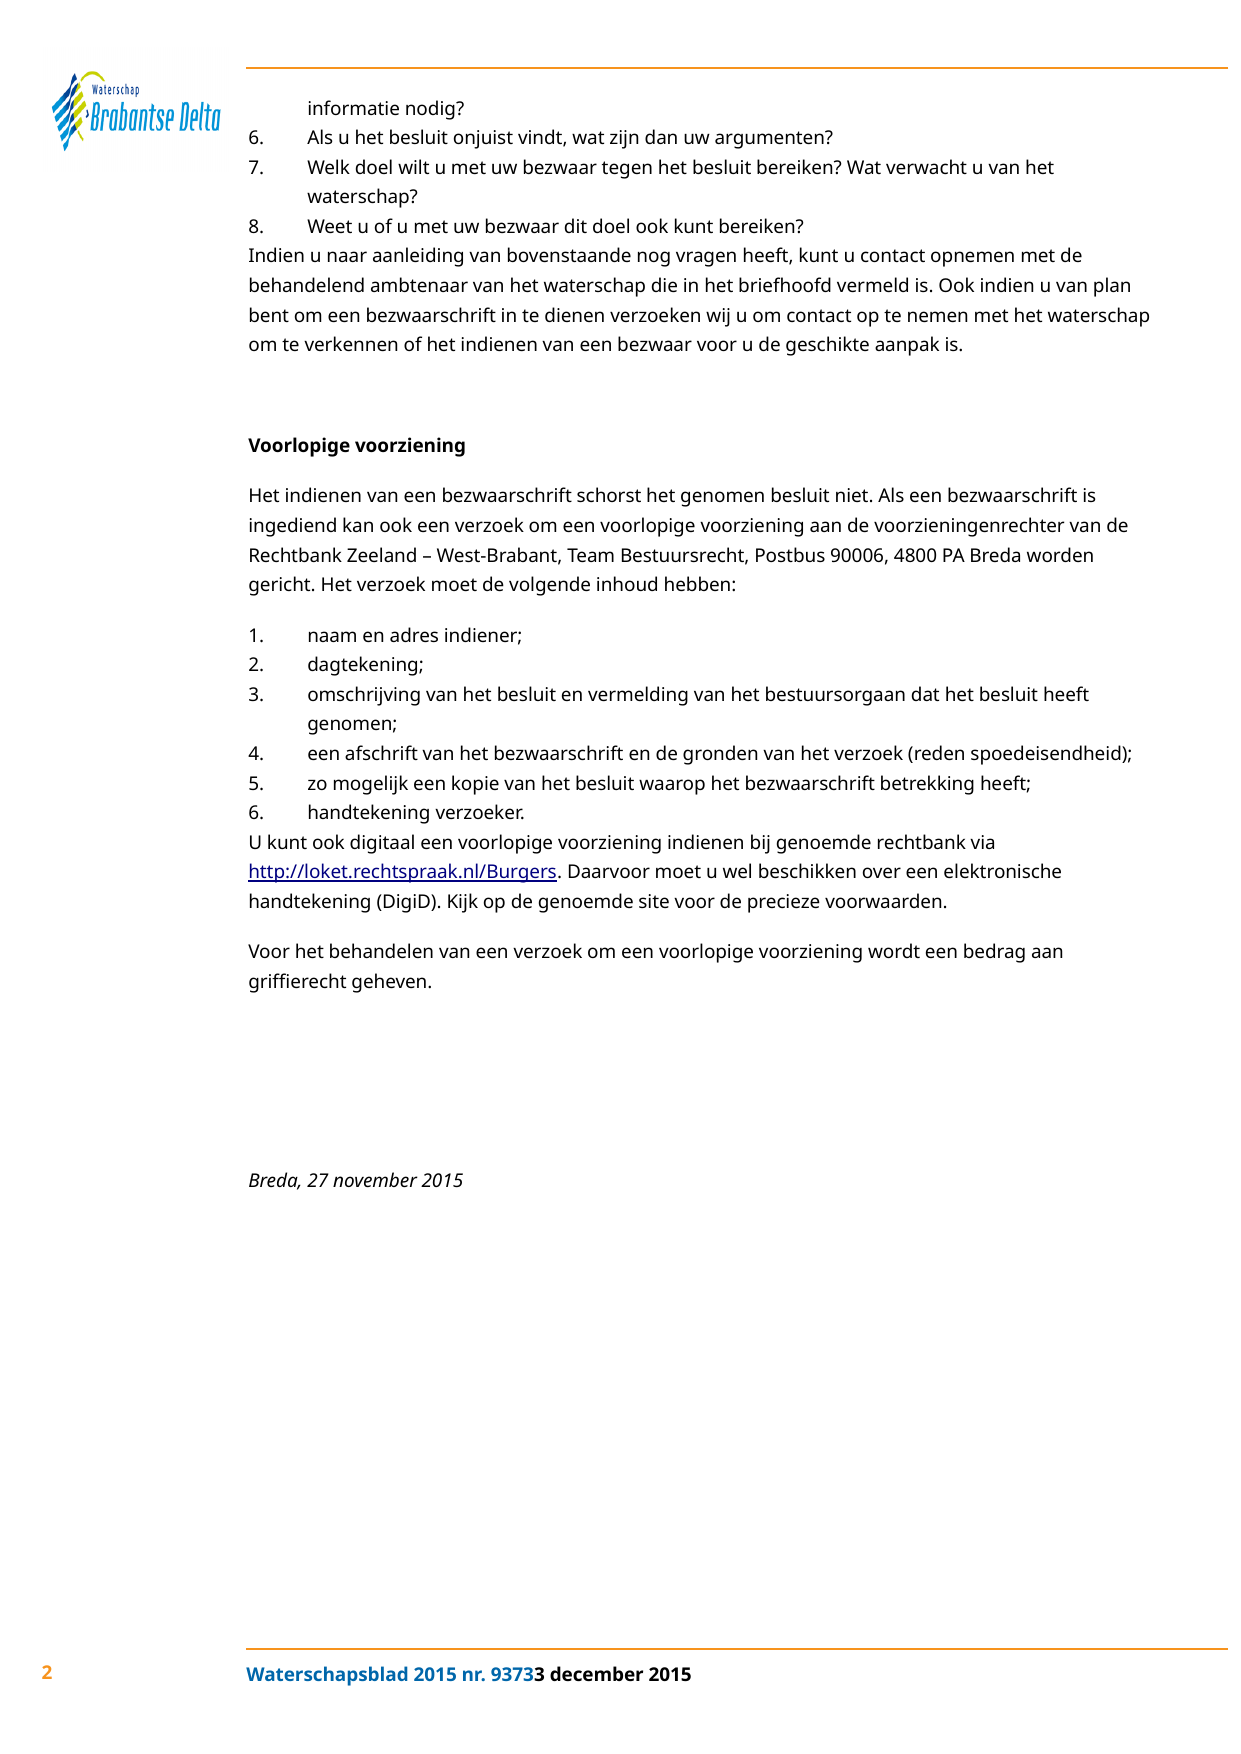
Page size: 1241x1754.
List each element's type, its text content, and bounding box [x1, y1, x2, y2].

text Voor het behandelen van een verzoek om een voorlopige voorziening wordt een bedrag aan griffierecht geheven. [248, 938, 1152, 994]
list een afschrift van het bezwaarschrift en de gronden van het verzoek (reden spoedeisendheid); [248, 740, 1152, 766]
list omschrijving van het besluit en vermelding van het bestuursorgaan dat het besluit heeft genomen; [248, 681, 1152, 736]
list Welk doel wilt u met uw bezwaar tegen het besluit bereiken? Wat verwacht u van het waterschap? [248, 154, 1152, 209]
list zo mogelijk een kopie van het besluit waarop het bezwaarschrift betrekking heeft; [248, 770, 1152, 796]
picture [41, 47, 231, 172]
text Indien u naar aanleiding van bovenstaande nog vragen heeft, kunt u contact opnemen met de behandelend ambtenaar van het waterschap die in het briefhoofd vermeld is. Ook indien u van plan bent om een bezwaarschrift in te dienen verzoeken wij u om contact op te nemen met het waterschap om te verkennen of het indienen van een bezwaar voor u de geschikte aanpak is. [248, 243, 1152, 357]
list Als u het besluit onjuist vindt, wat zijn dan uw argumenten? [248, 124, 1152, 150]
list dagtekening; [248, 651, 1152, 677]
text U kunt ook digitaal een voorlopige voorziening indienen bij genoemde rechtbank via http://loket.rechtspraak.nl/Burgers. Daarvoor moet u wel beschikken over een elektronische handtekening (DigiD). Kijk op de genoemde site voor de precieze voorwaarden. [248, 829, 1152, 914]
list handtekening verzoeker. [248, 799, 1152, 825]
text Breda, 27 november 2015 [248, 1167, 1152, 1193]
list Weet u of u met uw bezwaar dit doel ook kunt bereiken? [248, 213, 1152, 239]
text Het indienen van een bezwaarschrift schorst het genomen besluit niet. Als een bezwaarschrift is ingediend kan ook een verzoek om een voorlopige voorziening aan de voorzieningenrechter van de Rechtbank Zeeland – West-Brabant, Team Bestuursrecht, Postbus 90006, 4800 PA Breda worden gericht. Het verzoek moet de volgende inhoud hebben: [248, 483, 1152, 597]
list informatie nodig? [248, 95, 1152, 121]
list naam en adres indiener; [248, 622, 1152, 648]
text Voorlopige voorziening [248, 432, 1152, 458]
